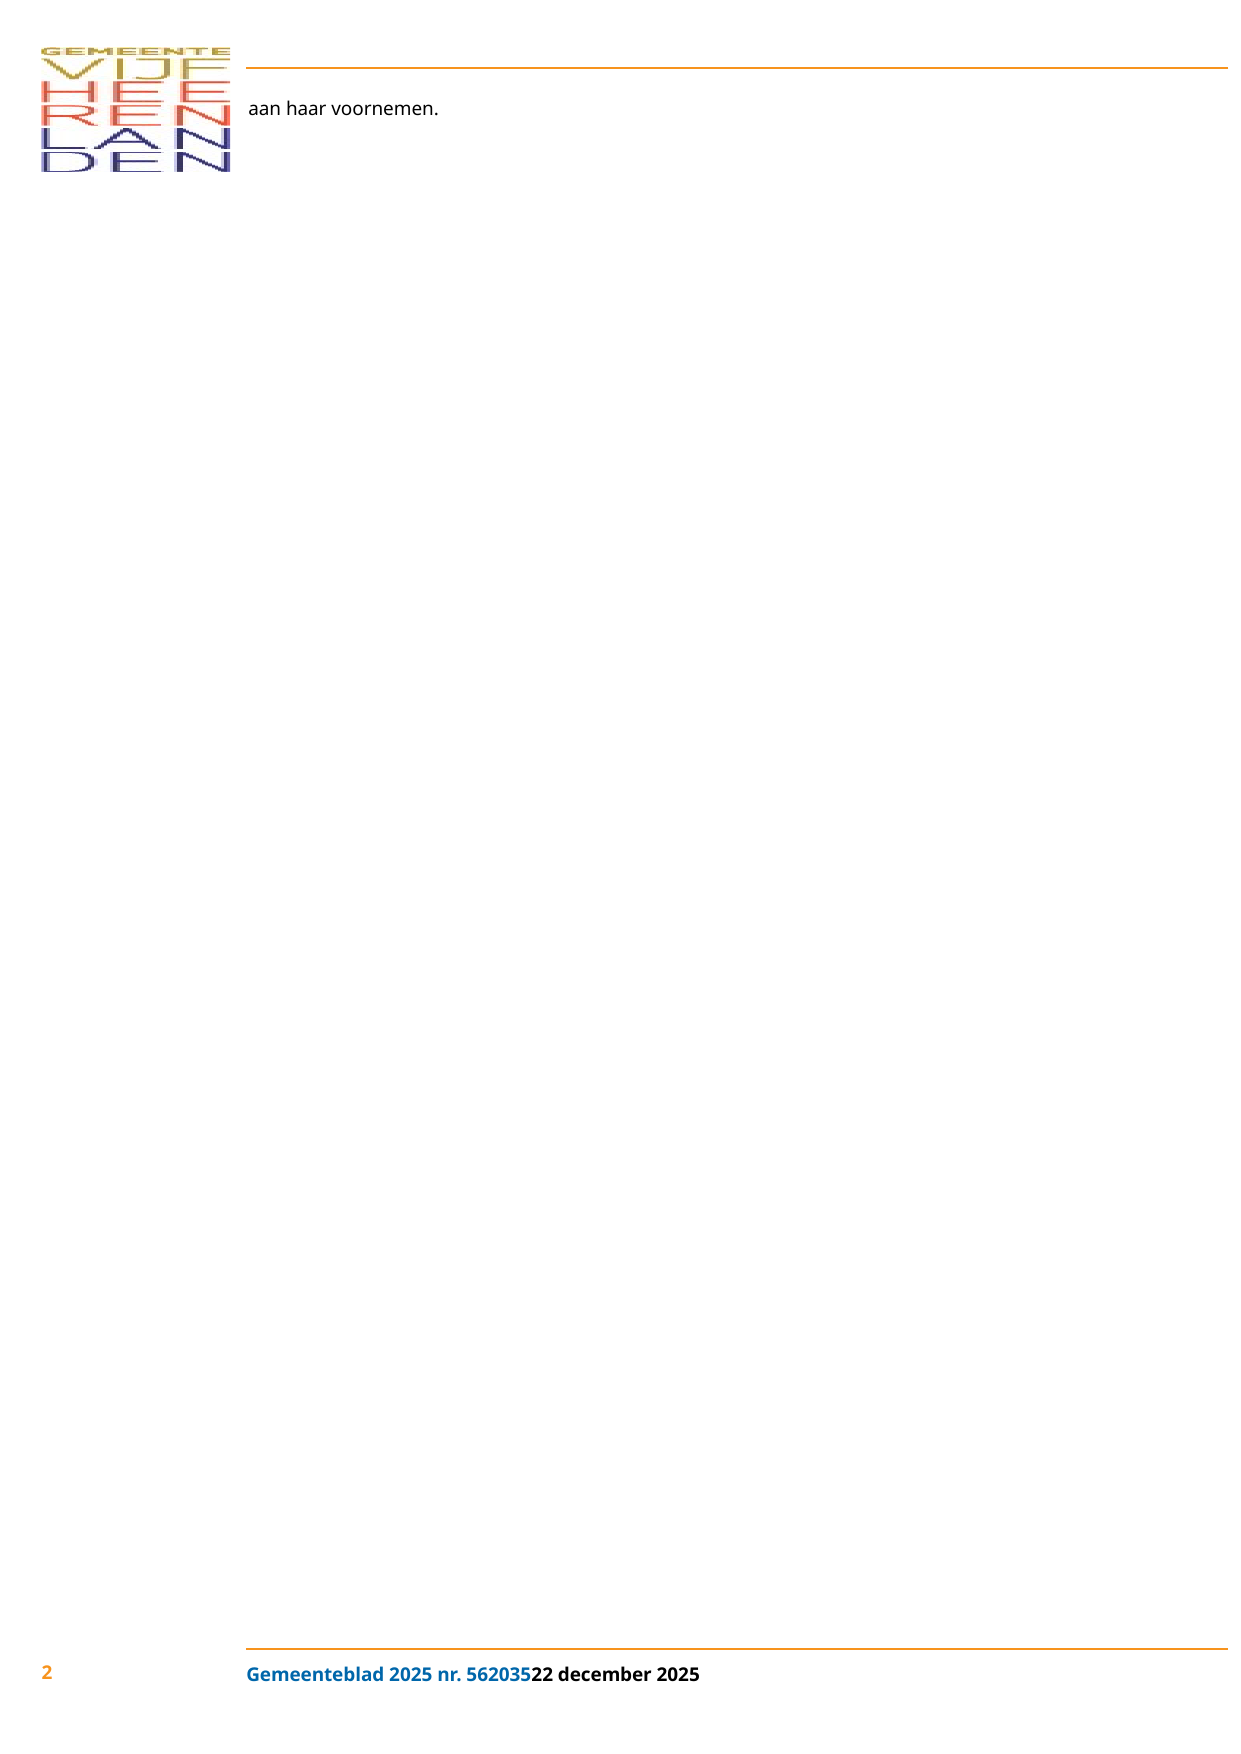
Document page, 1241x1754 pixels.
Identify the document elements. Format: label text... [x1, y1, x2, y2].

text aan haar voornemen. [248, 95, 1152, 121]
picture [41, 47, 231, 172]
